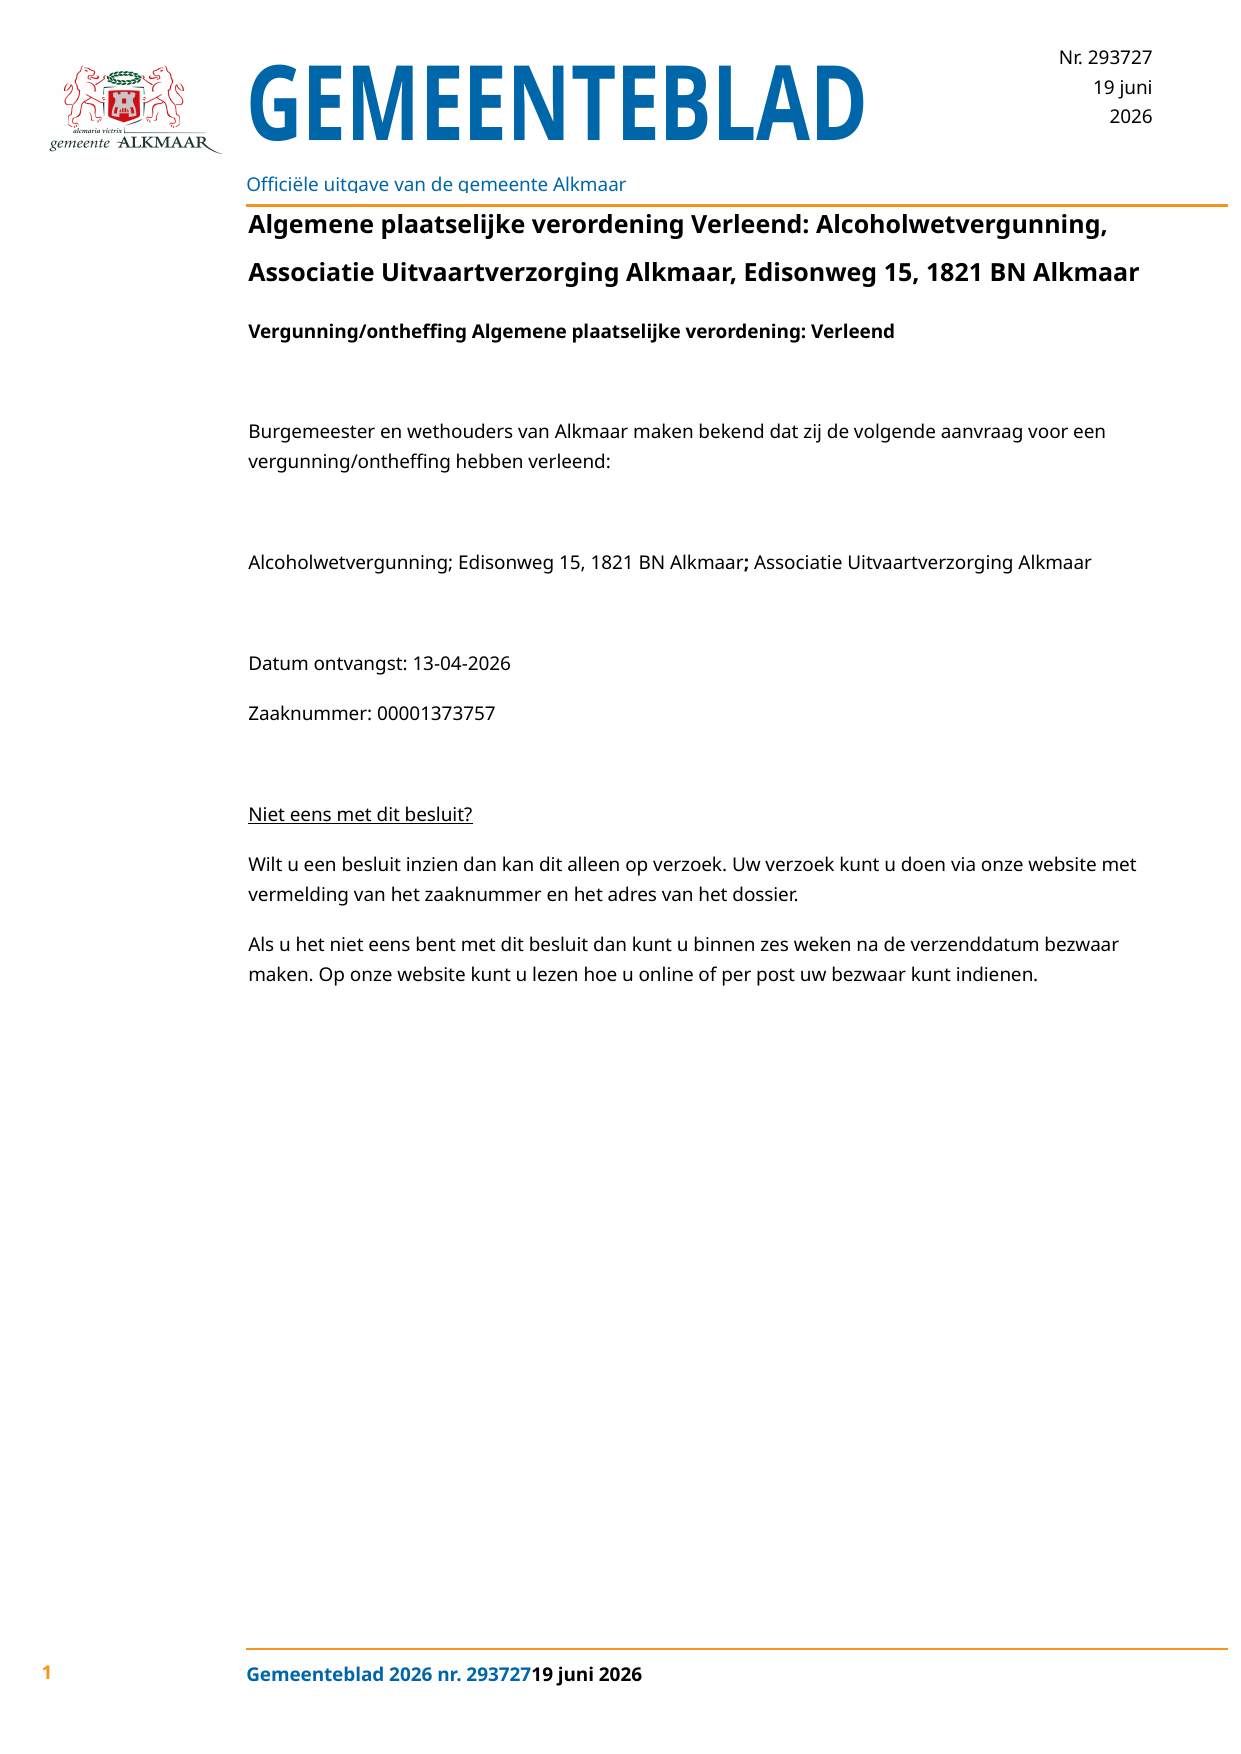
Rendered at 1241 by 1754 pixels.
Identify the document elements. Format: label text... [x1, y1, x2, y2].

text Datum ontvangst: 13-04-2026 [248, 650, 1152, 676]
text Als u het niet eens bent met dit besluit dan kunt u binnen zes weken na de verzenddatum bezwaar maken. Op onze website kunt u lezen hoe u online of per post uw bezwaar kunt indienen. [248, 932, 1152, 987]
text Burgemeester en wethouders van Alkmaar maken bekend dat zij de volgende aanvraag voor een vergunning/ontheffing hebben verleend: [248, 419, 1152, 474]
picture [41, 47, 231, 172]
text Wilt u een besluit inzien dan kan dit alleen op verzoek. Uw verzoek kunt u doen via onze website met vermelding van het zaaknummer en het adres van het dossier. [248, 852, 1152, 907]
text Niet eens met dit besluit? [248, 801, 1152, 827]
text Zaaknummer: 00001373757 [248, 700, 1152, 726]
text Alcoholwetvergunning; Edisonweg 15, 1821 BN Alkmaar; Associatie Uitvaartverzorging Alkmaar [248, 549, 1152, 575]
text Vergunning/ontheffing Algemene plaatselijke verordening: Verleend [248, 318, 1152, 344]
text Algemene plaatselijke verordening Verleend: Alcoholwetvergunning, Associatie Uitvaartverzorging Alkmaar, Edisonweg 15, 1821 BN Alkmaar [248, 207, 1152, 288]
